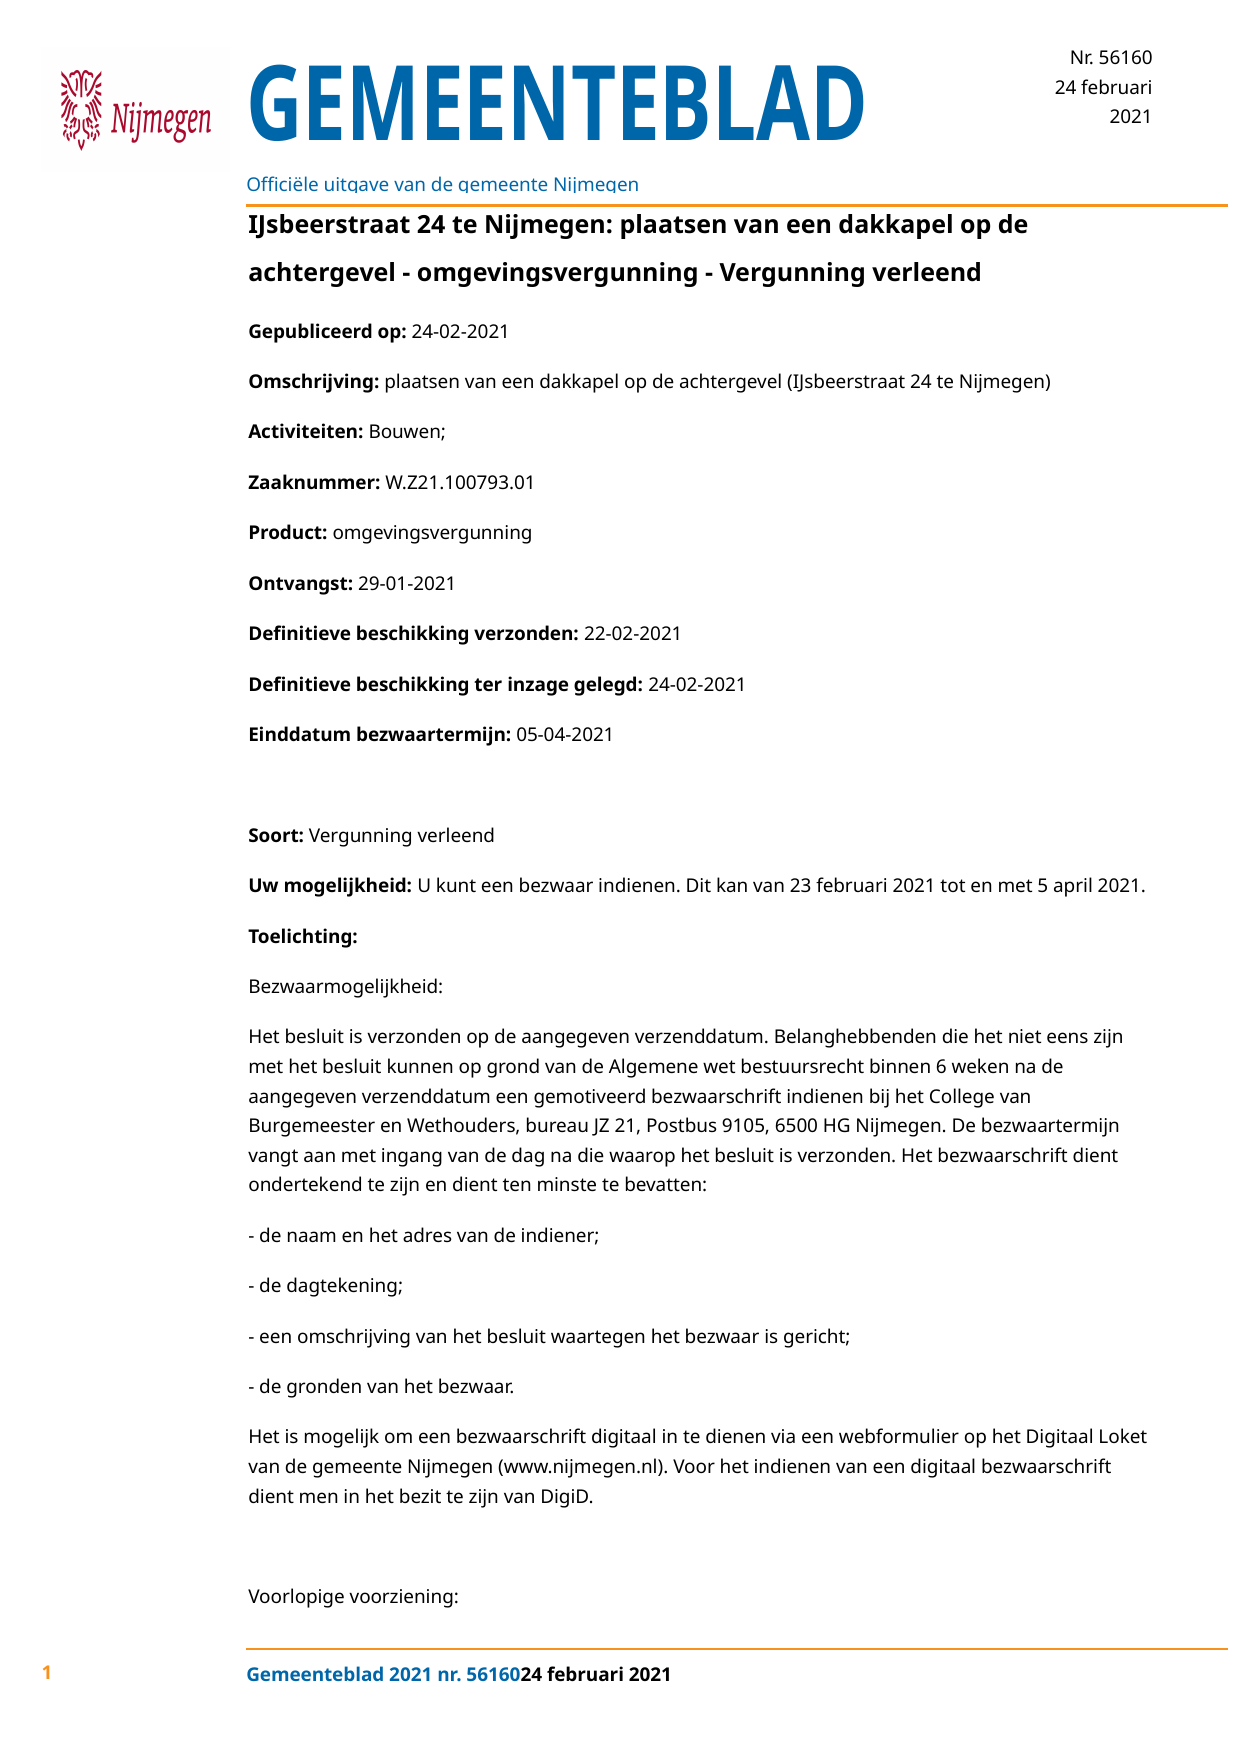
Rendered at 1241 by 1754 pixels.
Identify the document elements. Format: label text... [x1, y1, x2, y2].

text Voorlopige voorziening: [248, 1584, 1152, 1609]
text Definitieve beschikking ter inzage gelegd: 24-02-2021 [248, 671, 1152, 697]
text Het is mogelijk om een bezwaarschrift digitaal in te dienen via een webformulier op het Digitaal Loket van de gemeente Nijmegen (www.nijmegen.nl). Voor het indienen van een digitaal bezwaarschrift dient men in het bezit te zijn van DigiD. [248, 1424, 1152, 1509]
text Einddatum bezwaartermijn: 05-04-2021 [248, 721, 1152, 747]
text - de dagtekening; [248, 1272, 1152, 1298]
text IJsbeerstraat 24 te Nijmegen: plaatsen van een dakkapel op de achtergevel - omgevingsvergunning - Vergunning verleend [248, 207, 1152, 288]
text Definitieve beschikking verzonden: 22-02-2021 [248, 620, 1152, 646]
text - de gronden van het bezwaar. [248, 1373, 1152, 1399]
text Soort: Vergunning verleend [248, 822, 1152, 848]
text Bezwaarmogelijkheid: [248, 973, 1152, 999]
text Product: omgevingsvergunning [248, 519, 1152, 545]
text - de naam en het adres van de indiener; [248, 1222, 1152, 1248]
picture [41, 47, 231, 172]
text Zaaknummer: W.Z21.100793.01 [248, 469, 1152, 495]
text Het besluit is verzonden op de aangegeven verzenddatum. Belanghebbenden die het niet eens zijn met het besluit kunnen op grond van de Algemene wet bestuursrecht binnen 6 weken na de aangegeven verzenddatum een gemotiveerd bezwaarschrift indienen bij het College van Burgemeester en Wethouders, bureau JZ 21, Postbus 9105, 6500 HG Nijmegen. De bezwaartermijn vangt aan met ingang van de dag na die waarop het besluit is verzonden. Het bezwaarschrift dient ondertekend te zijn en dient ten minste te bevatten: [248, 1024, 1152, 1197]
text Uw mogelijkheid: U kunt een bezwaar indienen. Dit kan van 23 februari 2021 tot en met 5 april 2021. [248, 872, 1152, 898]
text Gepubliceerd op: 24-02-2021 [248, 318, 1152, 344]
text Ontvangst: 29-01-2021 [248, 570, 1152, 596]
text Toelichting: [248, 923, 1152, 949]
text Activiteiten: Bouwen; [248, 419, 1152, 444]
text Omschrijving: plaatsen van een dakkapel op de achtergevel (IJsbeerstraat 24 te Nijmegen) [248, 368, 1152, 394]
text - een omschrijving van het besluit waartegen het bezwaar is gericht; [248, 1323, 1152, 1349]
